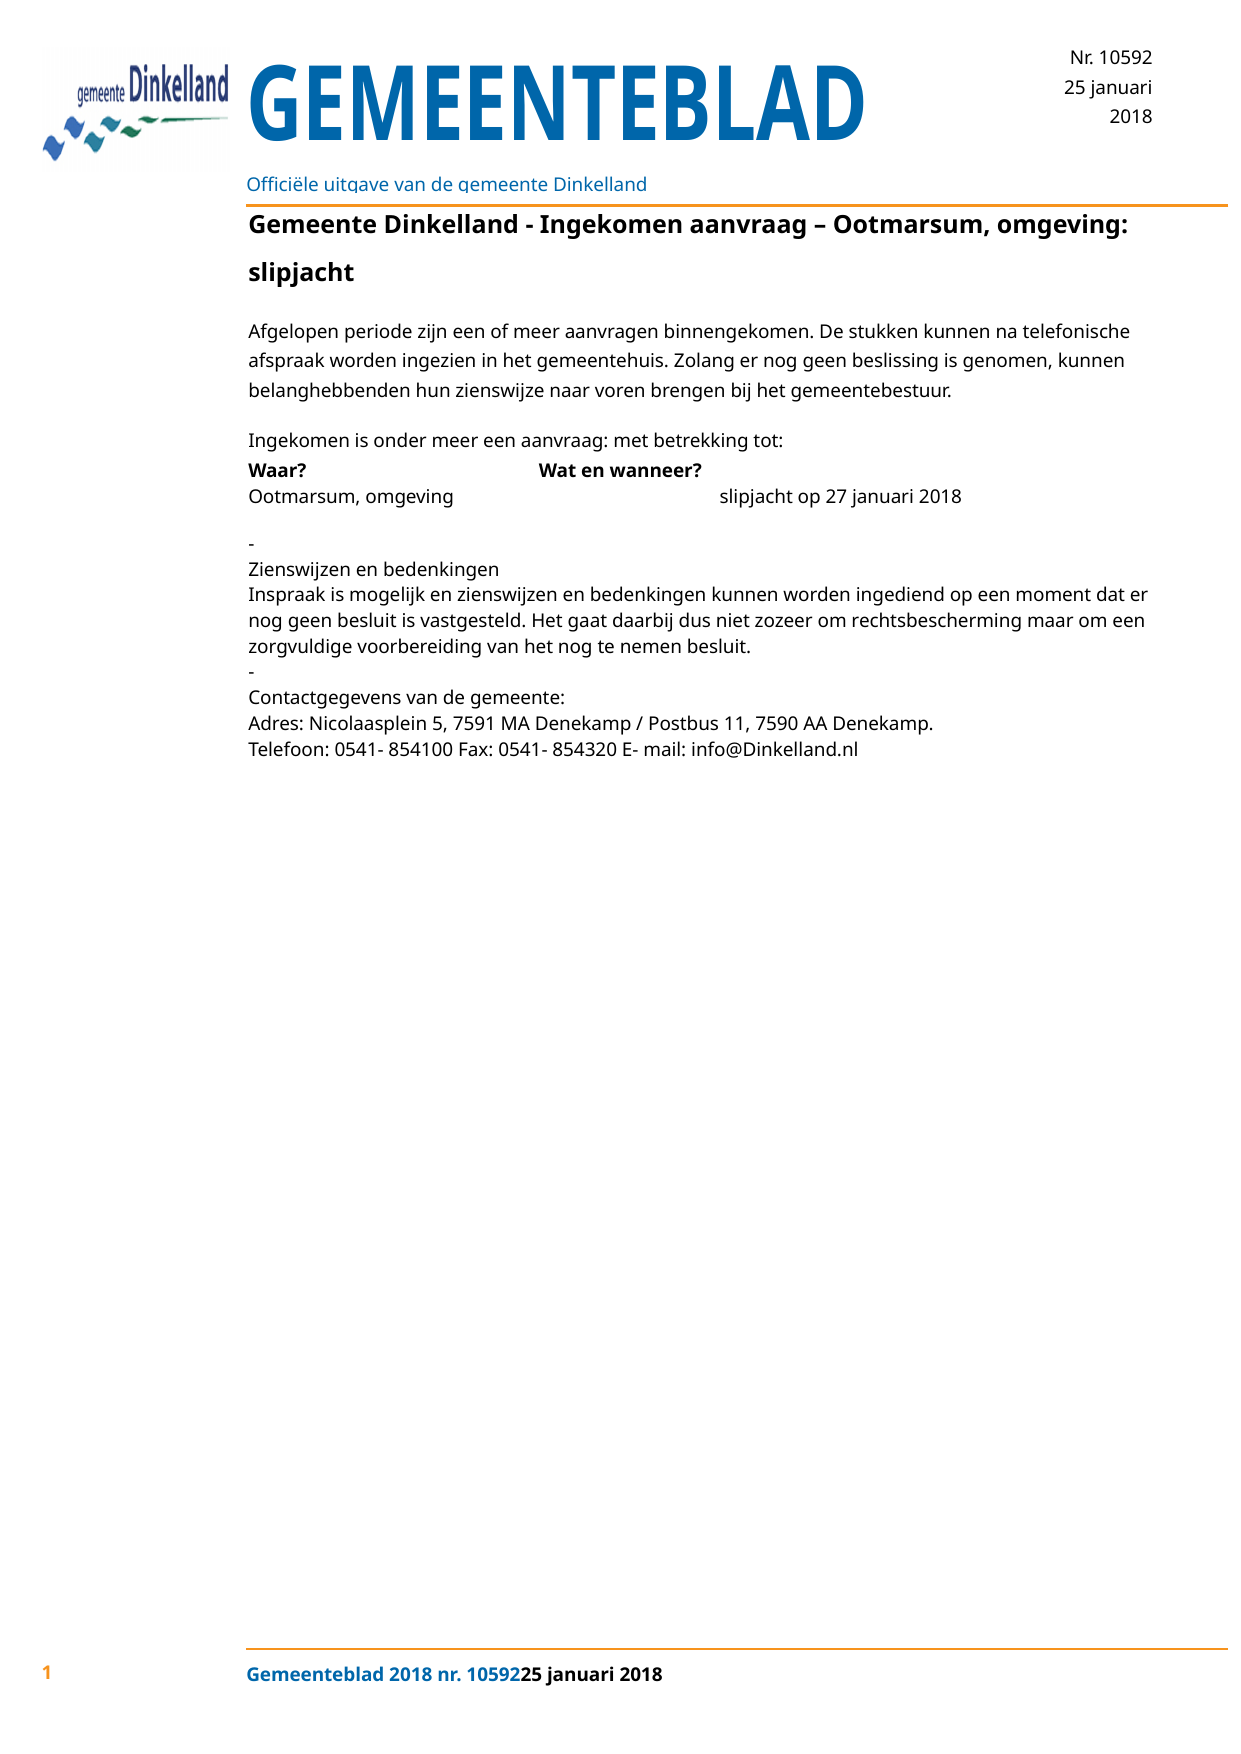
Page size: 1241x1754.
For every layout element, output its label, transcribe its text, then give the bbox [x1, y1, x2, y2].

table_cell slipjacht op 27 januari 2018 [719, 483, 1152, 509]
picture [41, 47, 231, 172]
table_header Wat en wanneer? [539, 457, 1152, 483]
table_cell Ootmarsum, omgeving [248, 483, 719, 509]
text Zienswijzen en bedenkingen [248, 556, 1152, 582]
text Adres: Nicolaasplein 5, 7591 MA Denekamp / Postbus 11, 7590 AA Denekamp. [248, 710, 1152, 736]
text Inspraak is mogelijk en zienswijzen en bedenkingen kunnen worden ingediend op een moment dat er nog geen besluit is vastgesteld. Het gaat daarbij dus niet zozeer om rechtsbescherming maar om een zorgvuldige voorbereiding van het nog te nemen besluit. [248, 582, 1152, 659]
text - [248, 659, 1152, 684]
text Ingekomen is onder meer een aanvraag: met betrekking tot: [248, 427, 1152, 453]
text - [248, 530, 1152, 556]
text Contactgegevens van de gemeente: [248, 684, 1152, 710]
text Gemeente Dinkelland - Ingekomen aanvraag – Ootmarsum, omgeving: slipjacht [248, 207, 1152, 288]
text Telefoon: 0541- 854100 Fax: 0541- 854320 E- mail: info@Dinkelland.nl [248, 736, 1152, 762]
text Afgelopen periode zijn een of meer aanvragen binnengekomen. De stukken kunnen na telefonische afspraak worden ingezien in het gemeentehuis. Zolang er nog geen beslissing is genomen, kunnen belanghebbenden hun zienswijze naar voren brengen bij het gemeentebestuur. [248, 318, 1152, 403]
table_header Waar? [248, 457, 539, 483]
